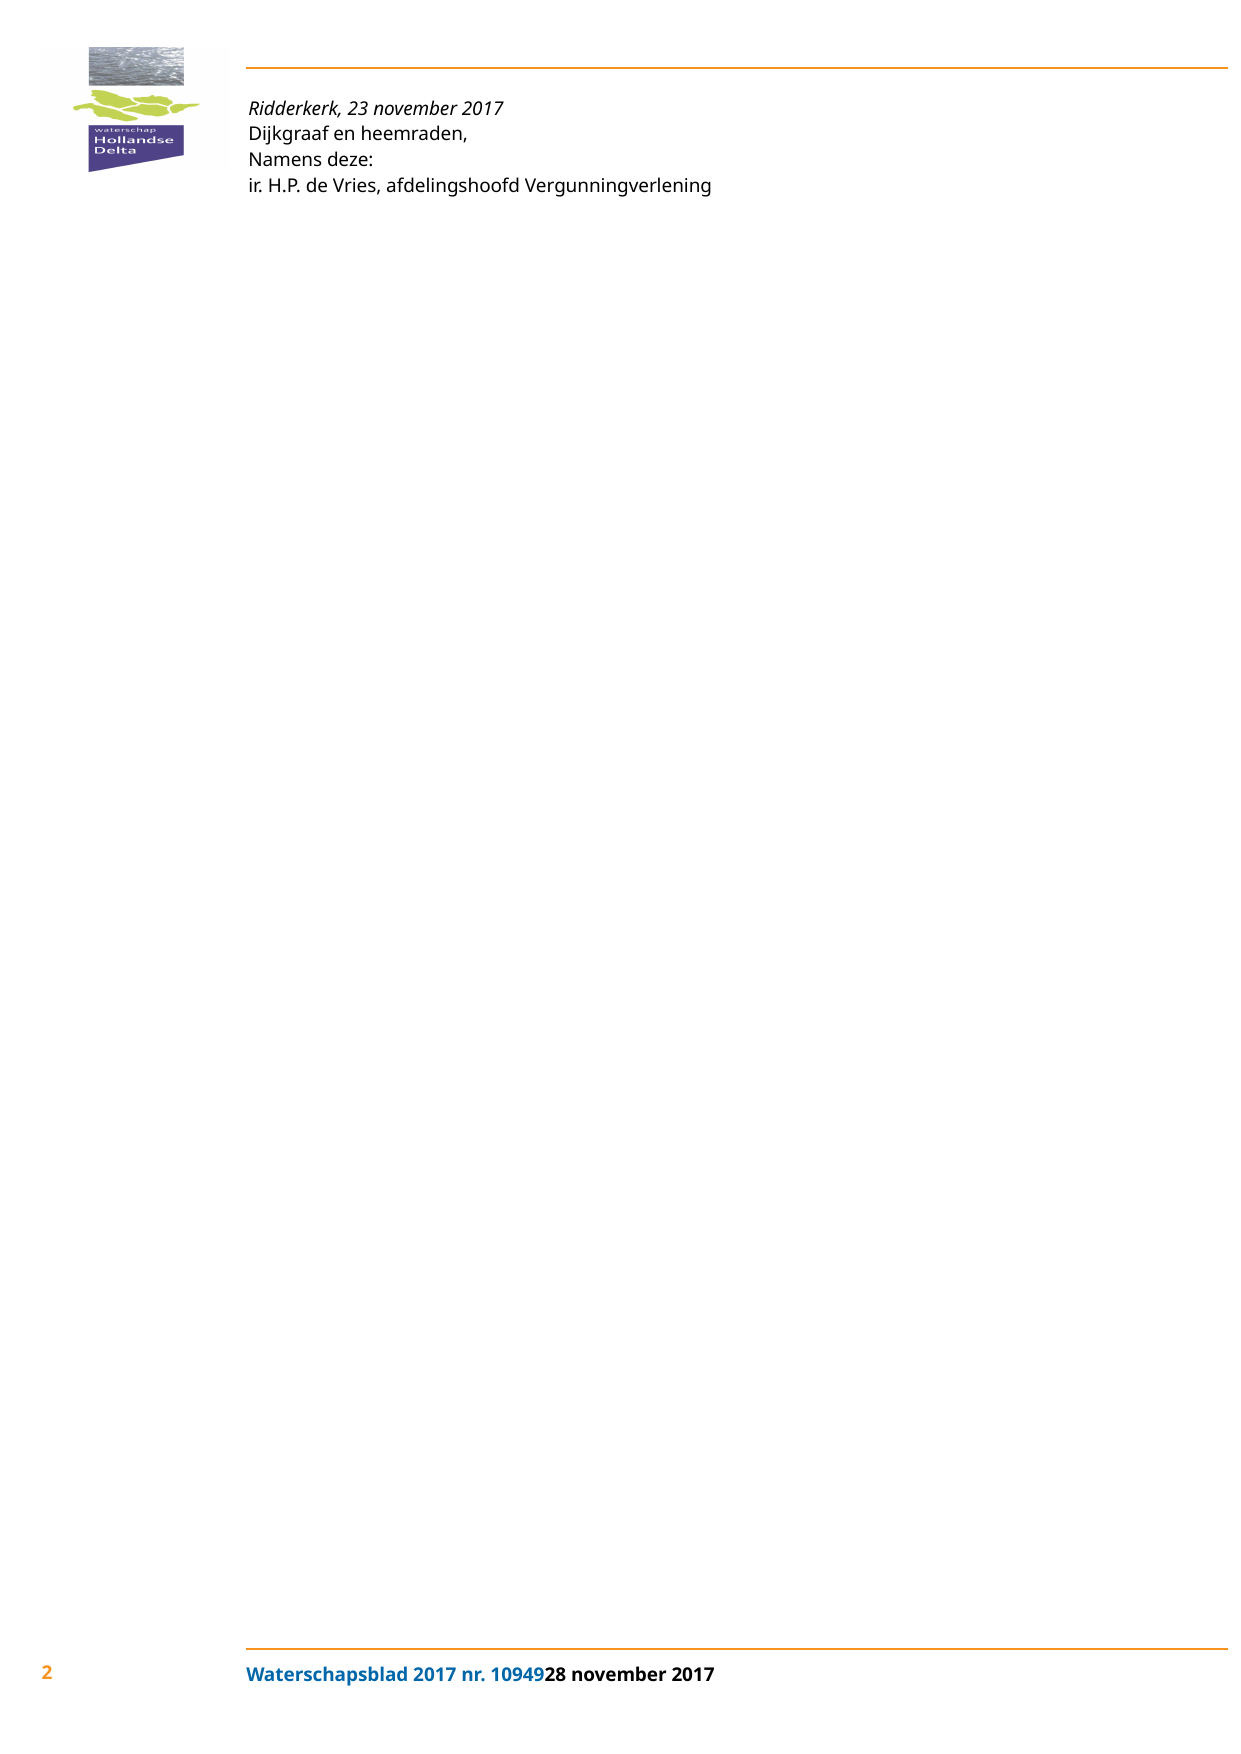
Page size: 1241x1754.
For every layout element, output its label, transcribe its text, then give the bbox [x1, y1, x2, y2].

text Namens deze: [248, 146, 1152, 172]
text ir. H.P. de Vries, afdelingshoofd Vergunningverlening [248, 172, 1152, 198]
text Ridderkerk, 23 november 2017 [248, 95, 1152, 121]
picture [41, 47, 231, 172]
text Dijkgraaf en heemraden, [248, 121, 1152, 146]
